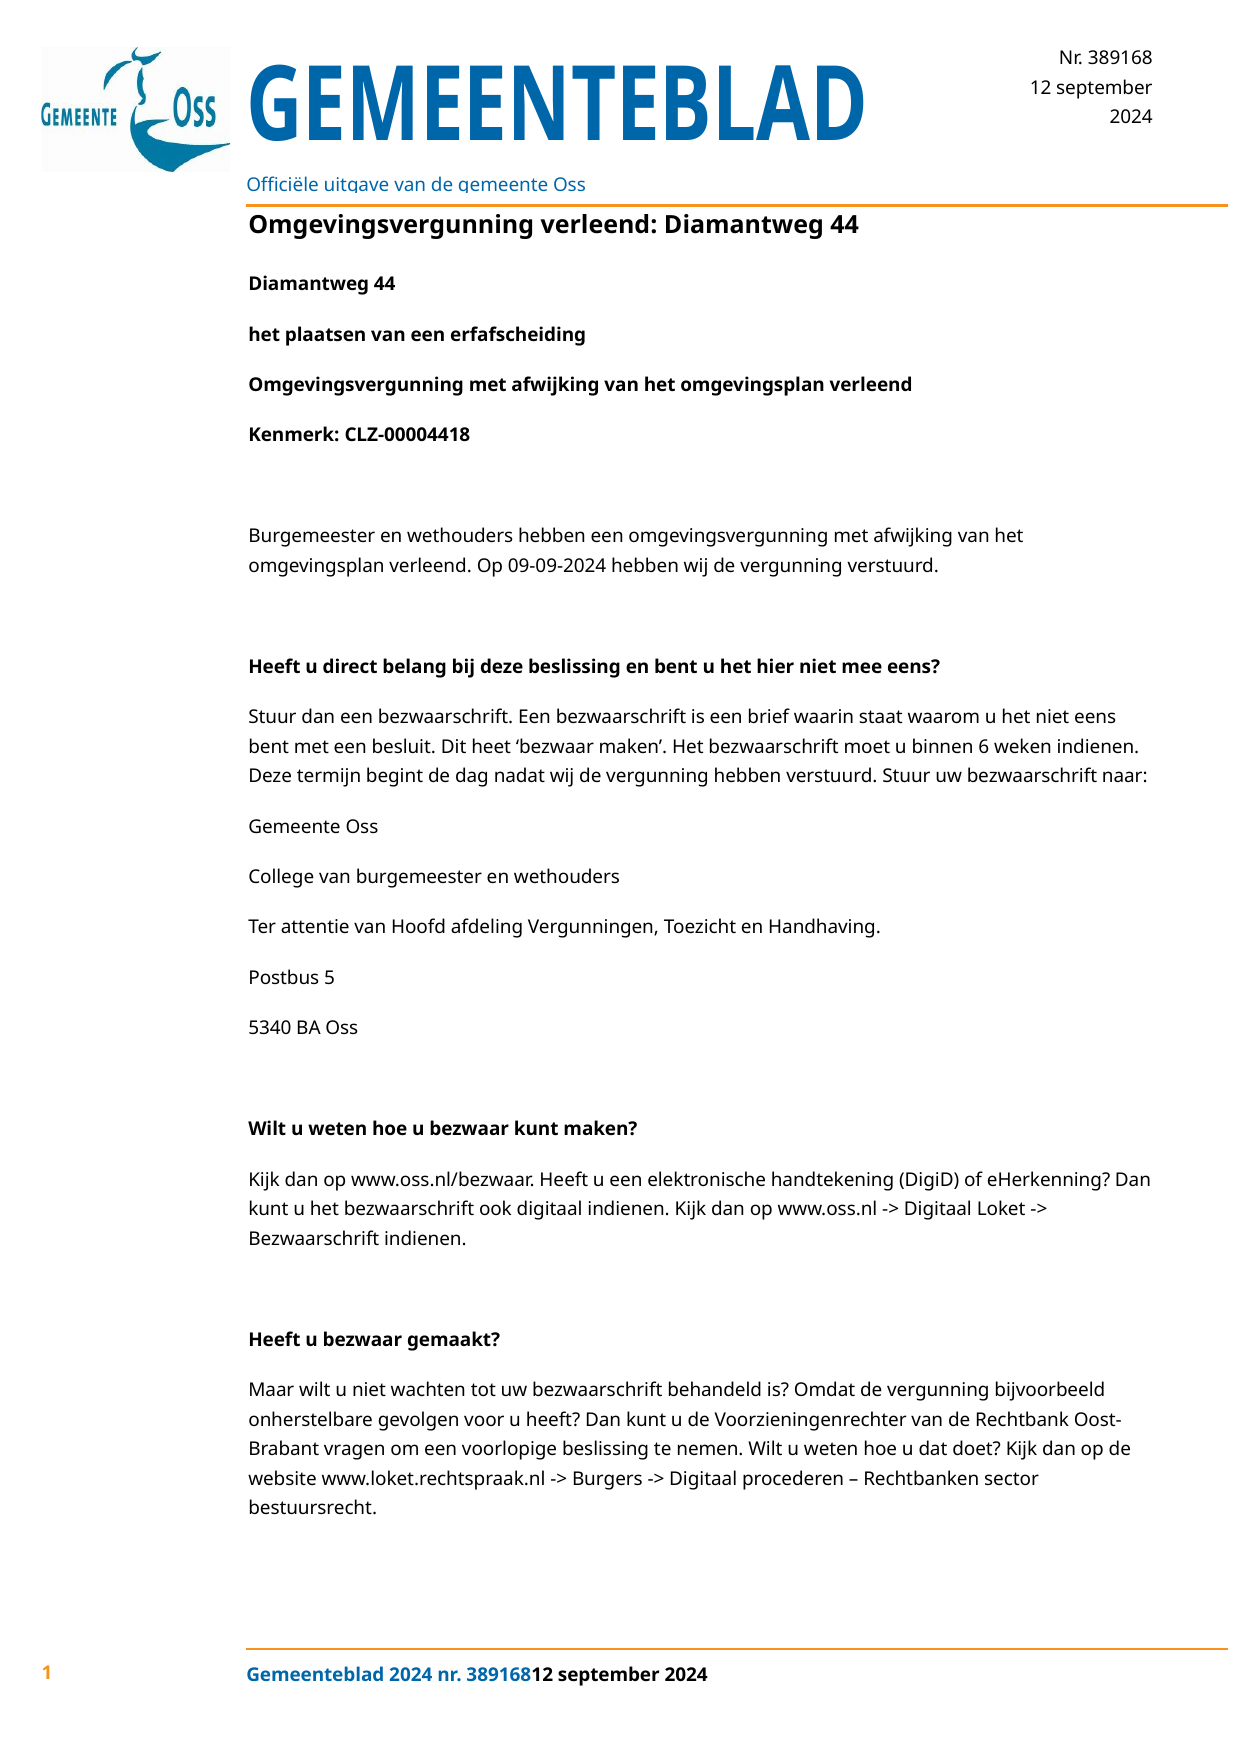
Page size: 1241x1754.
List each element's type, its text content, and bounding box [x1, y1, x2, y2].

text Diamantweg 44 [248, 270, 1152, 296]
text 5340 BA Oss [248, 1014, 1152, 1040]
text Heeft u direct belang bij deze beslissing en bent u het hier niet mee eens? [248, 653, 1152, 678]
text het plaatsen van een erfafscheiding [248, 321, 1152, 346]
text Kijk dan op www.oss.nl/bezwaar. Heeft u een elektronische handtekening (DigiD) of eHerkenning? Dan kunt u het bezwaarschrift ook digitaal indienen. Kijk dan op www.oss.nl -> Digitaal Loket -> Bezwaarschrift indienen. [248, 1166, 1152, 1251]
text College van burgemeester en wethouders [248, 863, 1152, 889]
text Omgevingsvergunning met afwijking van het omgevingsplan verleend [248, 371, 1152, 397]
text Gemeente Oss [248, 813, 1152, 838]
text Burgemeester en wethouders hebben een omgevingsvergunning met afwijking van het omgevingsplan verleend. Op 09-09-2024 hebben wij de vergunning verstuurd. [248, 522, 1152, 578]
text Kenmerk: CLZ-00004418 [248, 422, 1152, 447]
text Postbus 5 [248, 964, 1152, 990]
text Stuur dan een bezwaarschrift. Een bezwaarschrift is een brief waarin staat waarom u het niet eens bent met een besluit. Dit heet ‘bezwaar maken’. Het bezwaarschrift moet u binnen 6 weken indienen. Deze termijn begint de dag nadat wij de vergunning hebben verstuurd. Stuur uw bezwaarschrift naar: [248, 703, 1152, 788]
text Maar wilt u niet wachten tot uw bezwaarschrift behandeld is? Omdat de vergunning bijvoorbeeld onherstelbare gevolgen voor u heeft? Dan kunt u de Voorzieningenrechter van de Rechtbank Oost-Brabant vragen om een voorlopige beslissing te nemen. Wilt u weten hoe u dat doet? Kijk dan op de website www.loket.rechtspraak.nl -> Burgers -> Digitaal procederen – Rechtbanken sector bestuursrecht. [248, 1376, 1152, 1520]
text Ter attentie van Hoofd afdeling Vergunningen, Toezicht en Handhaving. [248, 914, 1152, 939]
text Omgevingsvergunning verleend: Diamantweg 44 [248, 207, 1152, 241]
text Heeft u bezwaar gemaakt? [248, 1326, 1152, 1351]
picture [41, 47, 231, 172]
text Wilt u weten hoe u bezwaar kunt maken? [248, 1115, 1152, 1141]
